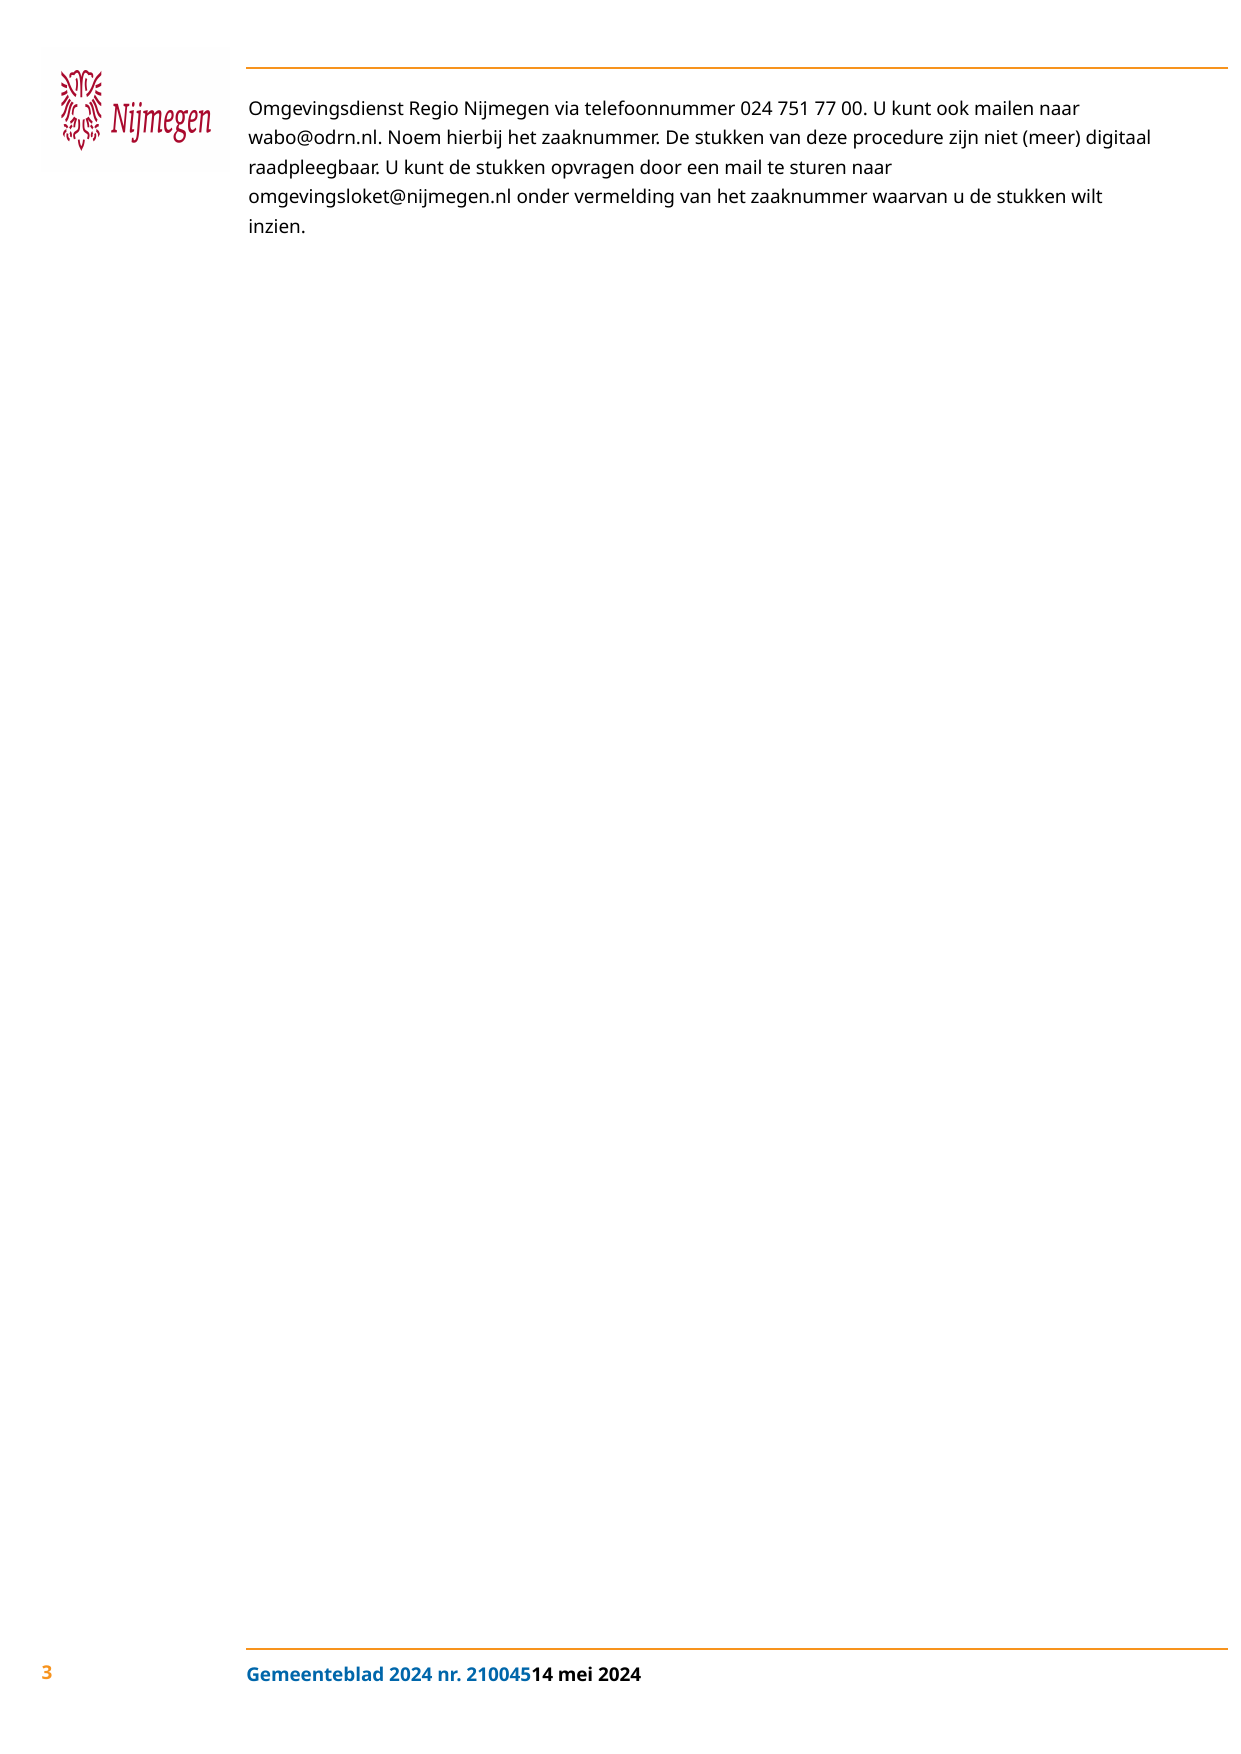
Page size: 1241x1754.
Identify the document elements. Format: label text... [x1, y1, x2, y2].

text Omgevingsdienst Regio Nijmegen via telefoonnummer 024 751 77 00. U kunt ook mailen naar wabo@odrn.nl. Noem hierbij het zaaknummer. De stukken van deze procedure zijn niet (meer) digitaal raadpleegbaar. U kunt de stukken opvragen door een mail te sturen naar omgevingsloket@nijmegen.nl onder vermelding van het zaaknummer waarvan u de stukken wilt inzien. [248, 95, 1152, 239]
picture [41, 47, 231, 172]
